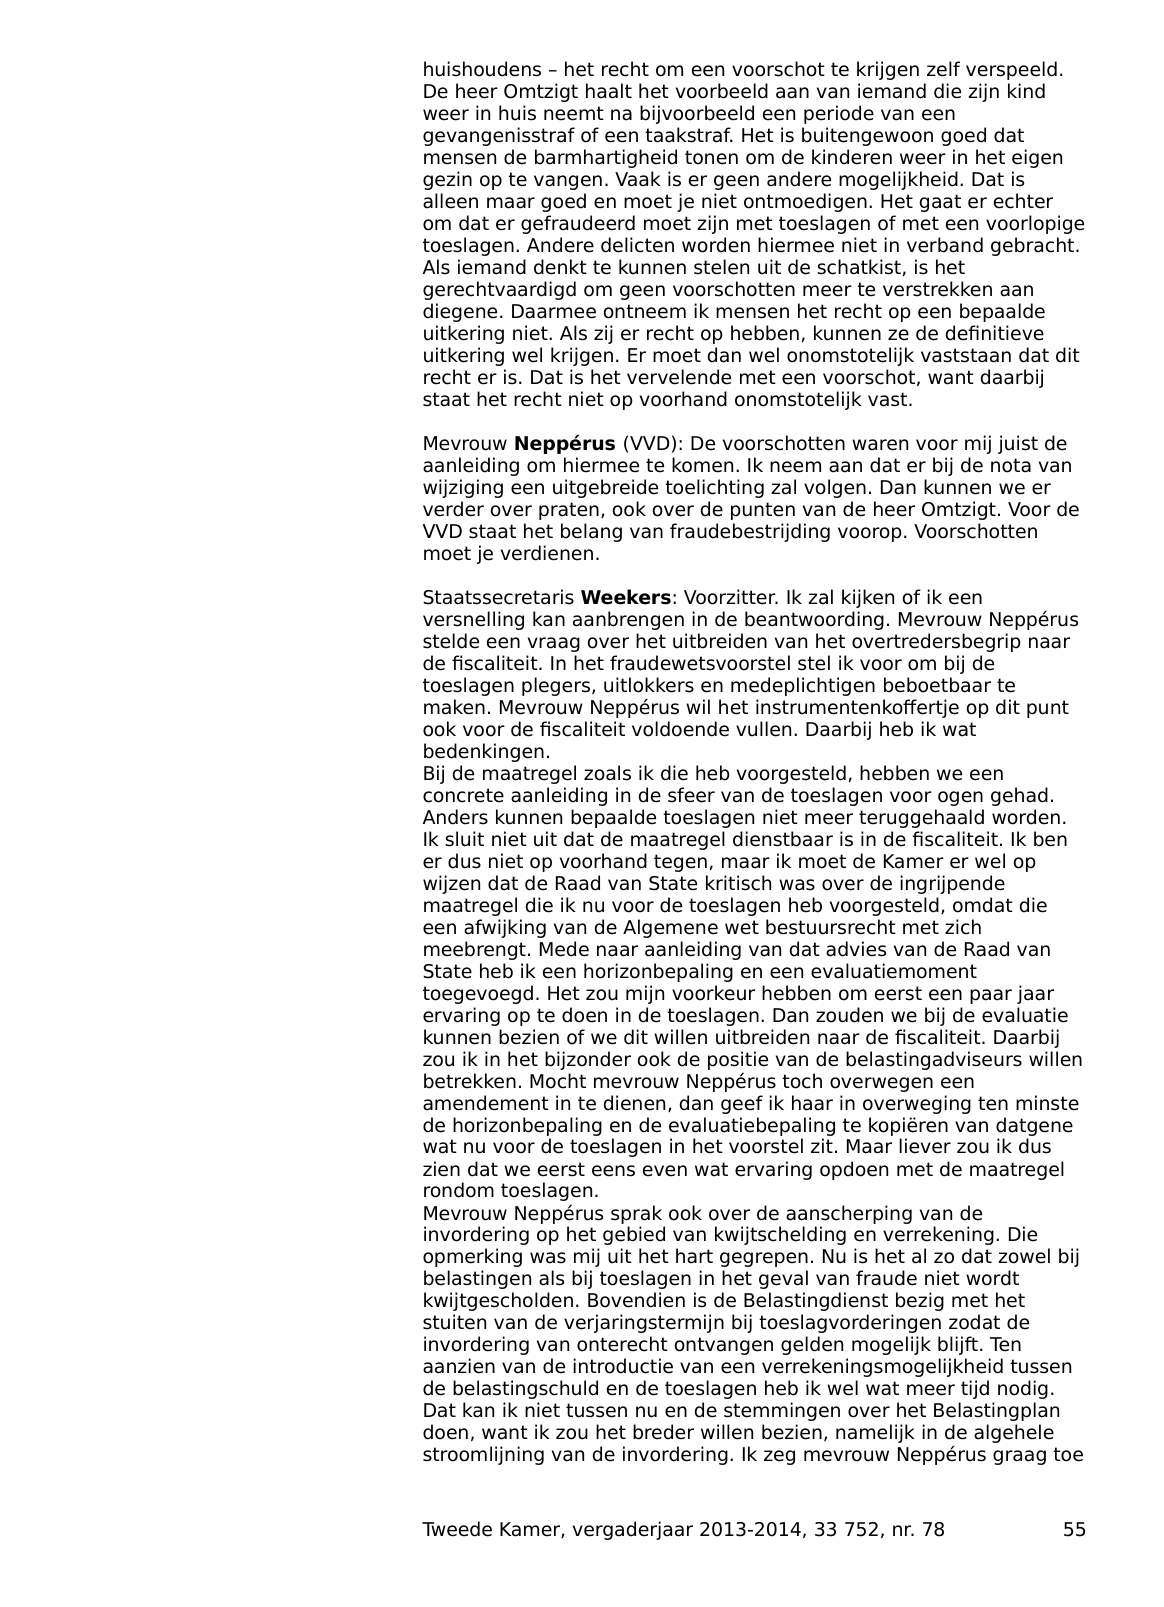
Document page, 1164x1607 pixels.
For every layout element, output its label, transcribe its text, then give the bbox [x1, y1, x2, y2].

text Mevrouw Neppérus sprak ook over de aanscherping van de invordering op het gebied van kwijtschelding en verrekening. Die opmerking was mij uit het hart gegrepen. Nu is het al zo dat zowel bij belastingen als bij toeslagen in het geval van fraude niet wordt kwijtgescholden. Bovendien is de Belastingdienst bezig met het stuiten van de verjaringstermijn bij toeslagvorderingen zodat de invordering van onterecht ontvangen gelden mogelijk blijft. Ten aanzien van de introductie van een verrekeningsmogelijkheid tussen de belastingschuld en de toeslagen heb ik wel wat meer tijd nodig. Dat kan ik niet tussen nu en de stemmingen over het Belastingplan doen, want ik zou het breder willen bezien, namelijk in de algehele stroomlijning van de invordering. Ik zeg mevrouw Neppérus graag toe [422, 1202, 1087, 1466]
text Mevrouw Neppérus (VVD): De voorschotten waren voor mij juist de aanleiding om hiermee te komen. Ik neem aan dat er bij de nota van wijziging een uitgebreide toelichting zal volgen. Dan kunnen we er verder over praten, ook over de punten van de heer Omtzigt. Voor de VVD staat het belang van fraudebestrijding voorop. Voorschotten moet je verdienen. [422, 433, 1087, 565]
text Bij de maatregel zoals ik die heb voorgesteld, hebben we een concrete aanleiding in de sfeer van de toeslagen voor ogen gehad. Anders kunnen bepaalde toeslagen niet meer teruggehaald worden. Ik sluit niet uit dat de maatregel dienstbaar is in de fiscaliteit. Ik ben er dus niet op voorhand tegen, maar ik moet de Kamer er wel op wijzen dat de Raad van State kritisch was over de ingrijpende maatregel die ik nu voor de toeslagen heb voorgesteld, omdat die een afwijking van de Algemene wet bestuursrecht met zich meebrengt. Mede naar aanleiding van dat advies van de Raad van State heb ik een horizonbepaling en een evaluatiemoment toegevoegd. Het zou mijn voorkeur hebben om eerst een paar jaar ervaring op te doen in de toeslagen. Dan zouden we bij de evaluatie kunnen bezien of we dit willen uitbreiden naar de fiscaliteit. Daarbij zou ik in het bijzonder ook de positie van de belastingadviseurs willen betrekken. Mocht mevrouw Neppérus toch overwegen een amendement in te dienen, dan geef ik haar in overweging ten minste de horizonbepaling en de evaluatiebepaling te kopiëren van datgene wat nu voor de toeslagen in het voorstel zit. Maar liever zou ik dus zien dat we eerst eens even wat ervaring opdoen met de maatregel rondom toeslagen. [422, 763, 1087, 1202]
text huishoudens – het recht om een voorschot te krijgen zelf verspeeld. De heer Omtzigt haalt het voorbeeld aan van iemand die zijn kind weer in huis neemt na bijvoorbeeld een periode van een gevangenisstraf of een taakstraf. Het is buitengewoon goed dat mensen de barmhartigheid tonen om de kinderen weer in het eigen gezin op te vangen. Vaak is er geen andere mogelijkheid. Dat is alleen maar goed en moet je niet ontmoedigen. Het gaat er echter om dat er gefraudeerd moet zijn met toeslagen of met een voorlopige toeslagen. Andere delicten worden hiermee niet in verband gebracht. Als iemand denkt te kunnen stelen uit de schatkist, is het gerechtvaardigd om geen voorschotten meer te verstrekken aan diegene. Daarmee ontneem ik mensen het recht op een bepaalde uitkering niet. Als zij er recht op hebben, kunnen ze de definitieve uitkering wel krijgen. Er moet dan wel onomstotelijk vaststaan dat dit recht er is. Dat is het vervelende met een voorschot, want daarbij staat het recht niet op voorhand onomstotelijk vast. [422, 59, 1087, 411]
text Staatssecretaris Weekers: Voorzitter. Ik zal kijken of ik een versnelling kan aanbrengen in de beantwoording. Mevrouw Neppérus stelde een vraag over het uitbreiden van het overtredersbegrip naar de fiscaliteit. In het fraudewetsvoorstel stel ik voor om bij de toeslagen plegers, uitlokkers en medeplichtigen beboetbaar te maken. Mevrouw Neppérus wil het instrumentenkoffertje op dit punt ook voor de fiscaliteit voldoende vullen. Daarbij heb ik wat bedenkingen. [422, 587, 1087, 763]
